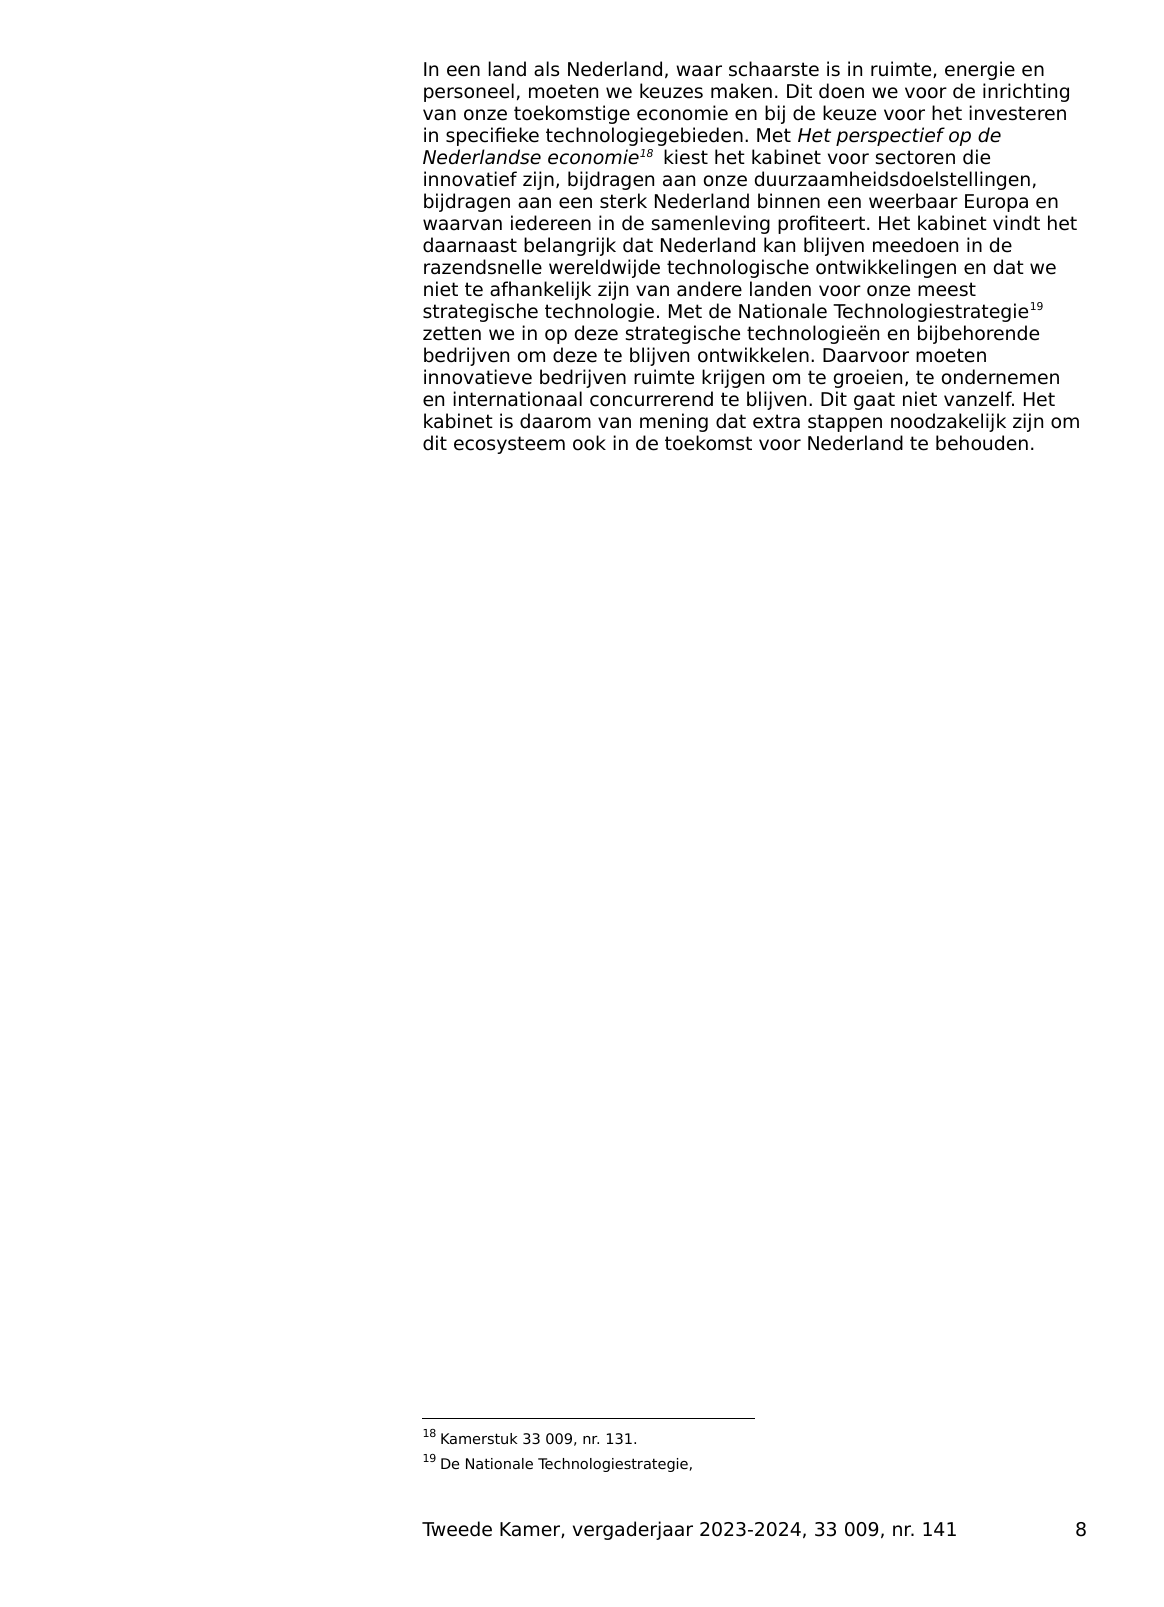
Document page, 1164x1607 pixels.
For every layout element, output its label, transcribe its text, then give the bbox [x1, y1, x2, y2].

text De Nationale Technologiestrategie, [422, 1452, 1087, 1474]
text Kamerstuk 33 009, nr. 131. [422, 1427, 1087, 1449]
text In een land als Nederland, waar schaarste is in ruimte, energie en personeel, moeten we keuzes maken. Dit doen we voor de inrichting van onze toekomstige economie en bij de keuze voor het investeren in specifieke technologiegebieden. Met Het perspectief op de Nederlandse economie kiest het kabinet voor sectoren die innovatief zijn, bijdragen aan onze duurzaamheidsdoelstellingen, bijdragen aan een sterk Nederland binnen een weerbaar Europa en waarvan iedereen in de samenleving profiteert. Het kabinet vindt het daarnaast belangrijk dat Nederland kan blijven meedoen in de razendsnelle wereldwijde technologische ontwikkelingen en dat we niet te afhankelijk zijn van andere landen voor onze meest strategische technologie. Met de Nationale Technologiestrategie zetten we in op deze strategische technologieën en bijbehorende bedrijven om deze te blijven ontwikkelen. Daarvoor moeten innovatieve bedrijven ruimte krijgen om te groeien, te ondernemen en internationaal concurrerend te blijven. Dit gaat niet vanzelf. Het kabinet is daarom van mening dat extra stappen noodzakelijk zijn om dit ecosysteem ook in de toekomst voor Nederland te behouden. [422, 59, 1087, 455]
